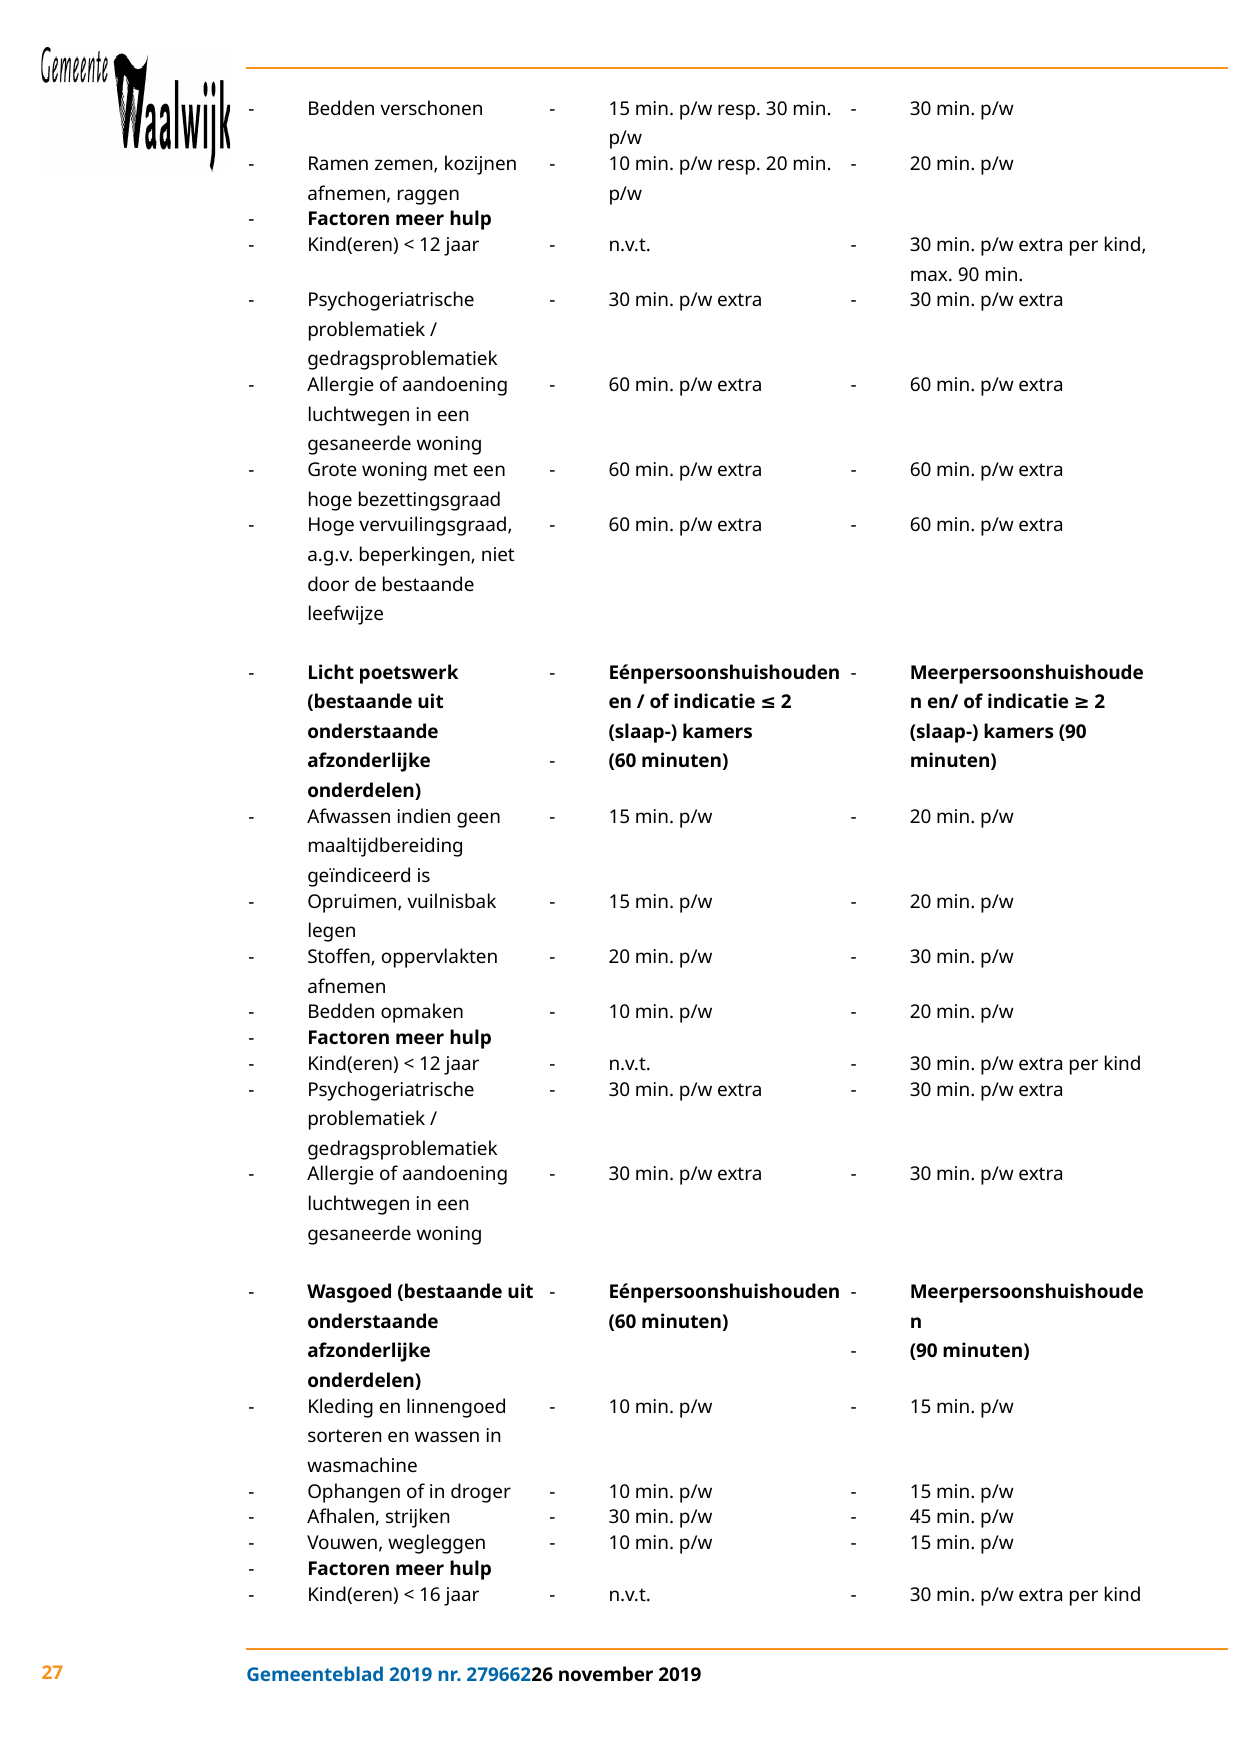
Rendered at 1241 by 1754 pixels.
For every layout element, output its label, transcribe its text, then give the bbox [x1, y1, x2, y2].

table_cell 15 min. p/w [850, 1478, 1152, 1503]
table_cell 15 min. p/w [549, 888, 850, 943]
table_cell 30 min. p/w extra per kind [850, 1050, 1152, 1076]
table_cell 30 min. p/w extra [850, 1161, 1152, 1246]
table_header Wasgoed (bestaande uit onderstaande afzonderlijke onderdelen) [248, 1279, 549, 1393]
table_cell Factoren meer hulp [248, 1555, 549, 1581]
table_cell 20 min. p/w [549, 943, 850, 998]
table_cell n.v.t. [549, 1050, 850, 1076]
table_cell Opruimen, vuilnisbak legen [248, 888, 549, 943]
table_cell 30 min. p/w [850, 95, 1152, 150]
table_cell Psychogeriatrische problematiek / gedragsproblematiek [248, 1076, 549, 1161]
table_cell Factoren meer hulp [248, 205, 549, 231]
table_cell n.v.t. [549, 231, 850, 286]
table_cell Afwassen indien geen maaltijdbereiding geïndiceerd is [248, 803, 549, 888]
table_cell 15 min. p/w resp. 30 min. p/w [549, 95, 850, 150]
table_cell Afhalen, strijken [248, 1504, 549, 1529]
table_cell 60 min. p/w extra [549, 456, 850, 512]
table_cell [850, 1555, 1152, 1581]
picture [41, 47, 231, 172]
table_cell 10 min. p/w [549, 1393, 850, 1478]
table_cell Allergie of aandoening luchtwegen in een gesaneerde woning [248, 371, 549, 456]
table_cell Bedden opmaken [248, 999, 549, 1024]
table_header Eénpersoonshuishouden (60 minuten) [549, 1279, 850, 1393]
table_header Meerpersoonshuishouden en/ of indicatie ≥ 2 (slaap-) kamers (90 minuten) [850, 659, 1152, 803]
table_header Meerpersoonshuishouden (90 minuten) [850, 1279, 1152, 1393]
table_cell 30 min. p/w [549, 1504, 850, 1529]
table_cell 30 min. p/w extra [850, 1076, 1152, 1161]
table_cell [549, 1555, 850, 1581]
table_cell Vouwen, wegleggen [248, 1529, 549, 1555]
table_header Licht poetswerk (bestaande uit onderstaande afzonderlijke onderdelen) [248, 659, 549, 803]
table_cell Hoge vervuilingsgraad, a.g.v. beperkingen, niet door de bestaande leefwijze [248, 512, 549, 626]
table_cell n.v.t. [549, 1581, 850, 1606]
table_cell 45 min. p/w [850, 1504, 1152, 1529]
table_cell 30 min. p/w [850, 943, 1152, 998]
table_cell Stoffen, oppervlakten afnemen [248, 943, 549, 998]
table_cell 20 min. p/w [850, 888, 1152, 943]
table_cell 10 min. p/w [549, 1529, 850, 1555]
table_cell 30 min. p/w extra [549, 1161, 850, 1246]
table_cell Psychogeriatrische problematiek / gedragsproblematiek [248, 286, 549, 371]
table_cell 20 min. p/w [850, 999, 1152, 1024]
table_cell Kind(eren) < 12 jaar [248, 231, 549, 286]
table_cell 60 min. p/w extra [549, 512, 850, 626]
table_cell 30 min. p/w extra per kind, max. 90 min. [850, 231, 1152, 286]
table_cell 10 min. p/w [549, 999, 850, 1024]
table_cell 20 min. p/w [850, 803, 1152, 888]
table_cell 30 min. p/w extra [549, 286, 850, 371]
table_cell 15 min. p/w [850, 1529, 1152, 1555]
table_cell [850, 205, 1152, 231]
table_cell 30 min. p/w extra [850, 286, 1152, 371]
table_cell 30 min. p/w extra per kind [850, 1581, 1152, 1606]
table_cell [549, 205, 850, 231]
table_cell Ramen zemen, kozijnen afnemen, raggen [248, 150, 549, 205]
table_cell 10 min. p/w resp. 20 min. p/w [549, 150, 850, 205]
table_cell Kind(eren) < 12 jaar [248, 1050, 549, 1076]
table_cell 60 min. p/w extra [549, 371, 850, 456]
table_cell Grote woning met een hoge bezettingsgraad [248, 456, 549, 512]
table_cell 10 min. p/w [549, 1478, 850, 1503]
table_cell 60 min. p/w extra [850, 456, 1152, 512]
table_header Eénpersoonshuishouden en / of indicatie ≤ 2 (slaap-) kamers (60 minuten) [549, 659, 850, 803]
table_cell Kind(eren) < 16 jaar [248, 1581, 549, 1606]
table_cell [549, 1024, 850, 1050]
table_cell 60 min. p/w extra [850, 512, 1152, 626]
table_cell Factoren meer hulp [248, 1024, 549, 1050]
table_cell 15 min. p/w [850, 1393, 1152, 1478]
table_cell Ophangen of in droger [248, 1478, 549, 1503]
table_cell Allergie of aandoening luchtwegen in een gesaneerde woning [248, 1161, 549, 1246]
table_cell Kleding en linnengoed sorteren en wassen in wasmachine [248, 1393, 549, 1478]
table_cell 60 min. p/w extra [850, 371, 1152, 456]
table_cell 15 min. p/w [549, 803, 850, 888]
table_cell [850, 1024, 1152, 1050]
table_cell Bedden verschonen [248, 95, 549, 150]
table_cell 30 min. p/w extra [549, 1076, 850, 1161]
table_cell 20 min. p/w [850, 150, 1152, 205]
